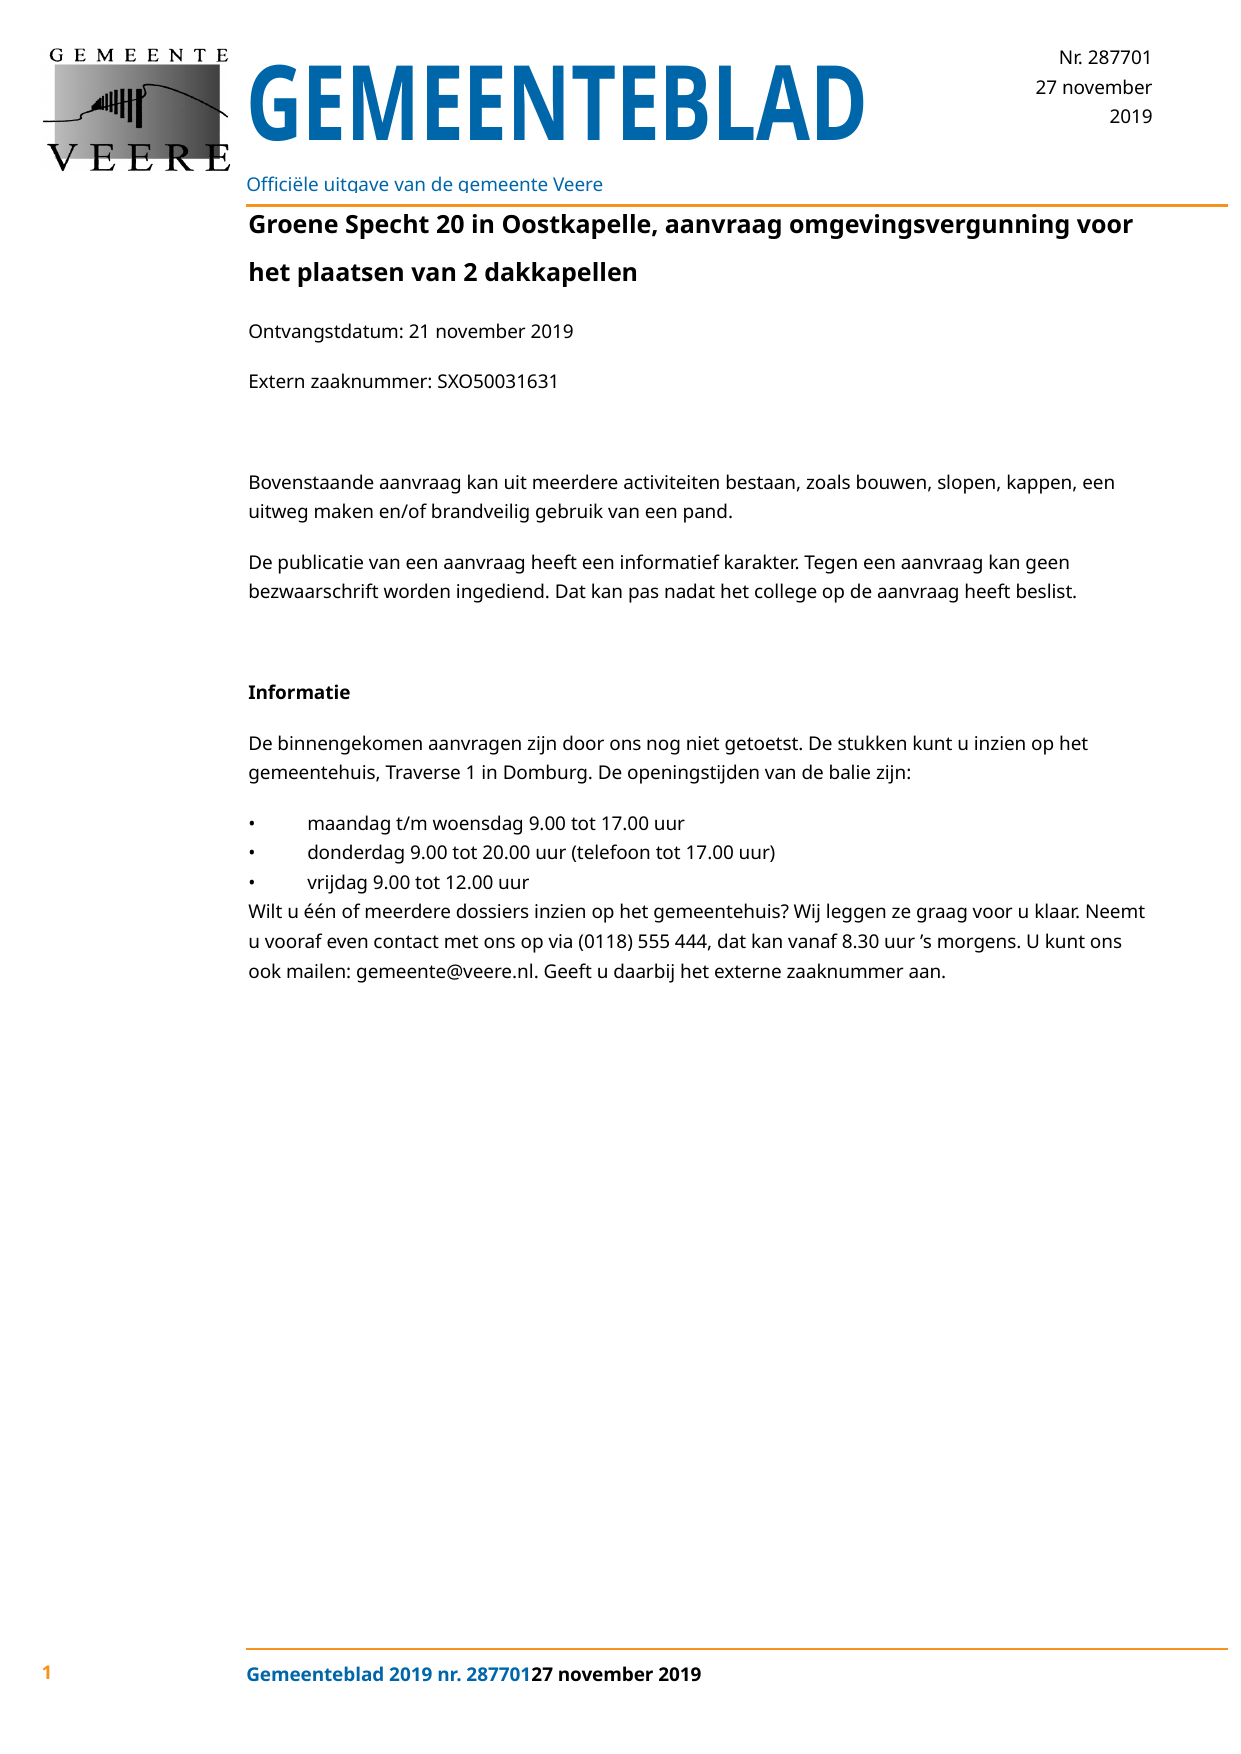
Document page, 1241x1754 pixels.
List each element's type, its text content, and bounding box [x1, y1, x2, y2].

text Bovenstaande aanvraag kan uit meerdere activiteiten bestaan, zoals bouwen, slopen, kappen, een uitweg maken en/of brandveilig gebruik van een pand. [248, 469, 1152, 524]
text Extern zaaknummer: SXO50031631 [248, 368, 1152, 394]
text Groene Specht 20 in Oostkapelle, aanvraag omgevingsvergunning voor het plaatsen van 2 dakkapellen [248, 207, 1152, 288]
text Wilt u één of meerdere dossiers inzien op het gemeentehuis? Wij leggen ze graag voor u klaar. Neemt u vooraf even contact met ons op via (0118) 555 444, dat kan vanaf 8.30 uur ’s morgens. U kunt ons ook mailen: gemeente@veere.nl. Geeft u daarbij het externe zaaknummer aan. [248, 899, 1152, 984]
list donderdag 9.00 tot 20.00 uur (telefoon tot 17.00 uur) [248, 839, 1152, 865]
text Informatie [248, 679, 1152, 705]
picture [41, 47, 231, 172]
text Ontvangstdatum: 21 november 2019 [248, 318, 1152, 344]
list maandag t/m woensdag 9.00 tot 17.00 uur [248, 810, 1152, 836]
text De binnengekomen aanvragen zijn door ons nog niet getoetst. De stukken kunt u inzien op het gemeentehuis, Traverse 1 in Domburg. De openingstijden van de balie zijn: [248, 730, 1152, 785]
text De publicatie van een aanvraag heeft een informatief karakter. Tegen een aanvraag kan geen bezwaarschrift worden ingediend. Dat kan pas nadat het college op de aanvraag heeft beslist. [248, 549, 1152, 604]
list vrijdag 9.00 tot 12.00 uur [248, 869, 1152, 895]
